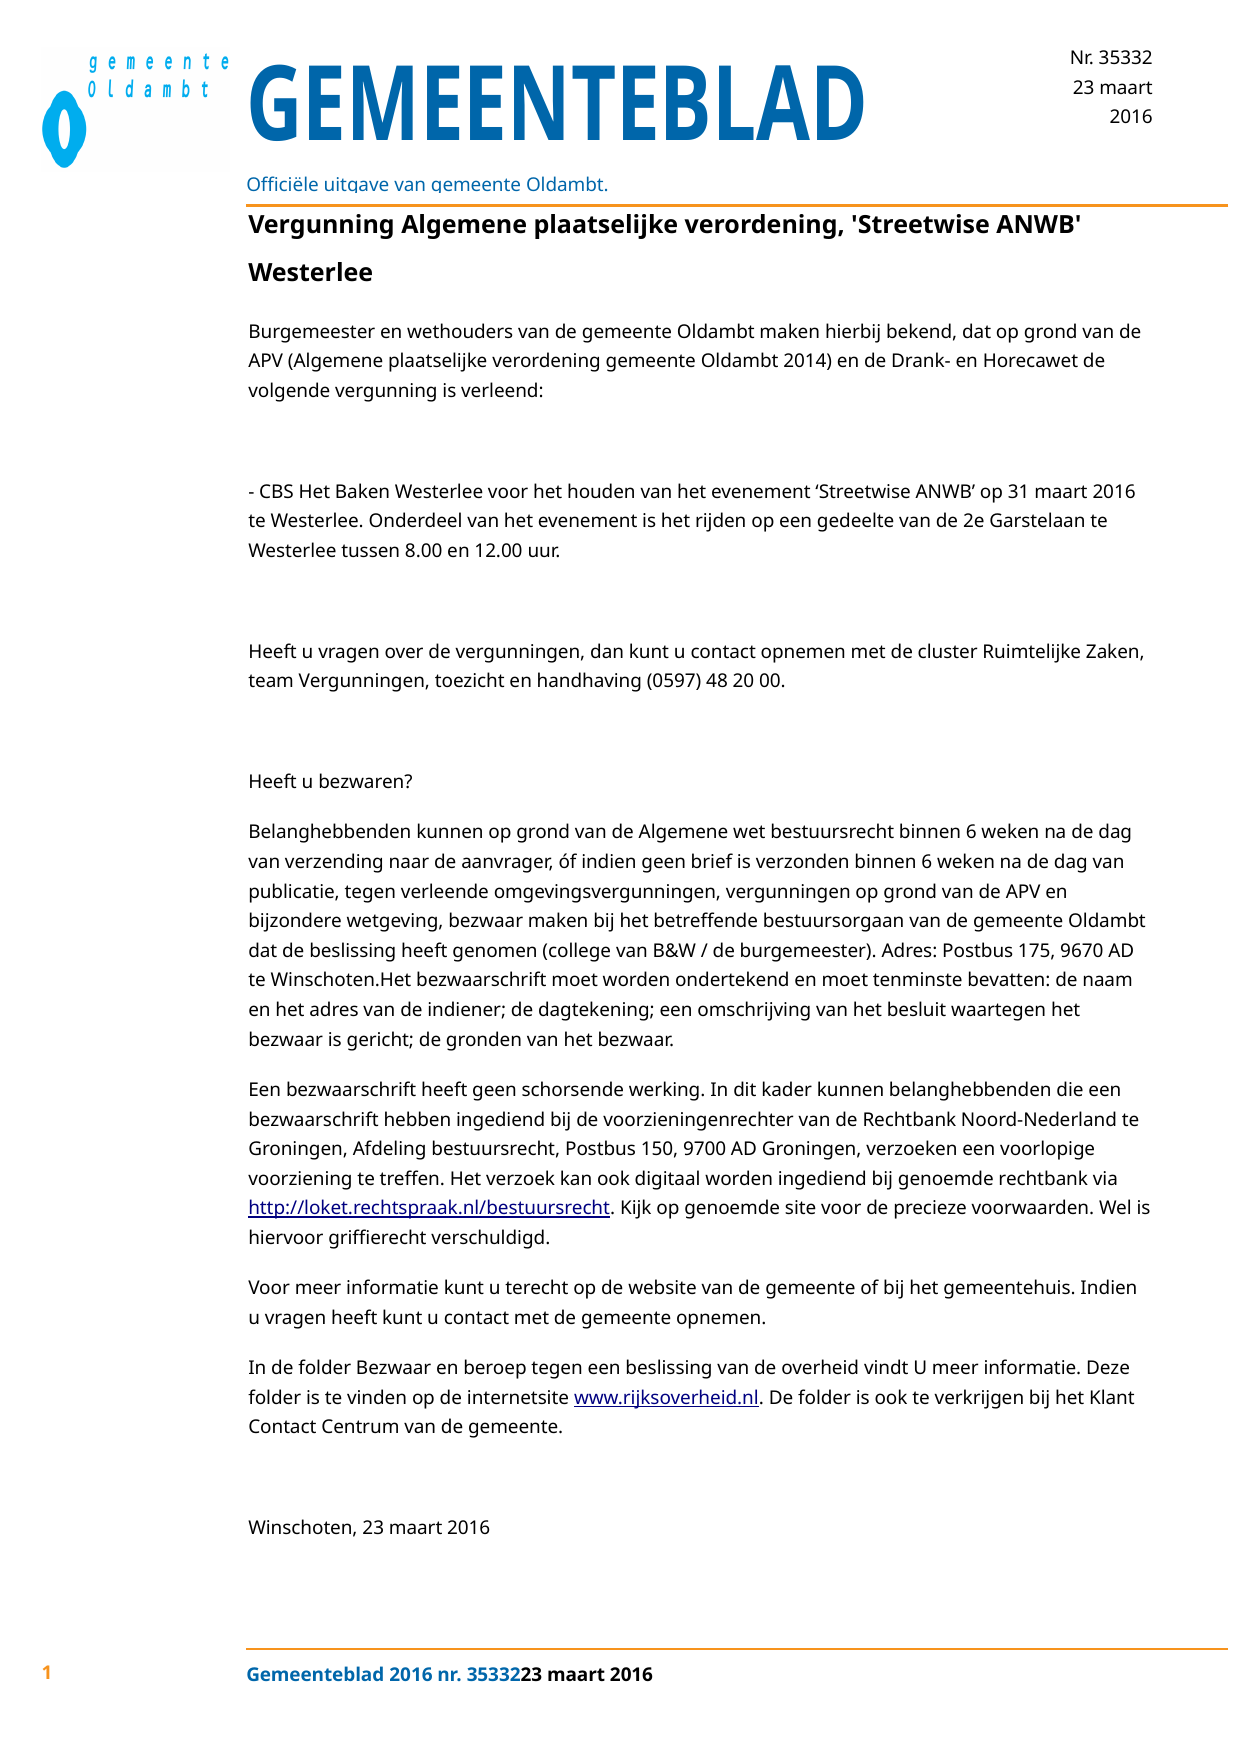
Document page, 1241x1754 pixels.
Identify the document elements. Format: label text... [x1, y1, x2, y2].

picture [41, 47, 231, 172]
text Vergunning Algemene plaatselijke verordening, 'Streetwise ANWB' Westerlee [248, 207, 1152, 288]
text Winschoten, 23 maart 2016 [248, 1514, 1152, 1540]
text Belanghebbenden kunnen op grond van de Algemene wet bestuursrecht binnen 6 weken na de dag van verzending naar de aanvrager, óf indien geen brief is verzonden binnen 6 weken na de dag van publicatie, tegen verleende omgevingsvergunningen, vergunningen op grond van de APV en bijzondere wetgeving, bezwaar maken bij het betreffende bestuursorgaan van de gemeente Oldambt dat de beslissing heeft genomen (college van B&W / de burgemeester). Adres: Postbus 175, 9670 AD te Winschoten.Het bezwaarschrift moet worden ondertekend en moet tenminste bevatten: de naam en het adres van de indiener; de dagtekening; een omschrijving van het besluit waartegen het bezwaar is gericht; de gronden van het bezwaar. [248, 819, 1152, 1052]
text In de folder Bezwaar en beroep tegen een beslissing van de overheid vindt U meer informatie. Deze folder is te vinden op de internetsite www.rijksoverheid.nl. De folder is ook te verkrijgen bij het Klant Contact Centrum van de gemeente. [248, 1354, 1152, 1439]
text - CBS Het Baken Westerlee voor het houden van het evenement ‘Streetwise ANWB’ op 31 maart 2016 te Westerlee. Onderdeel van het evenement is het rijden op een gedeelte van de 2e Garstelaan te Westerlee tussen 8.00 en 12.00 uur. [248, 478, 1152, 563]
text Heeft u bezwaren? [248, 768, 1152, 794]
text Burgemeester en wethouders van de gemeente Oldambt maken hierbij bekend, dat op grond van de APV (Algemene plaatselijke verordening gemeente Oldambt 2014) en de Drank- en Horecawet de volgende vergunning is verleend: [248, 318, 1152, 403]
text Heeft u vragen over de vergunningen, dan kunt u contact opnemen met de cluster Ruimtelijke Zaken, team Vergunningen, toezicht en handhaving (0597) 48 20 00. [248, 638, 1152, 693]
text Een bezwaarschrift heeft geen schorsende werking. In dit kader kunnen belanghebbenden die een bezwaarschrift hebben ingediend bij de voorzieningenrechter van de Rechtbank Noord-Nederland te Groningen, Afdeling bestuursrecht, Postbus 150, 9700 AD Groningen, verzoeken een voorlopige voorziening te treffen. Het verzoek kan ook digitaal worden ingediend bij genoemde rechtbank via http://loket.rechtspraak.nl/bestuursrecht. Kijk op genoemde site voor de precieze voorwaarden. Wel is hiervoor griffierecht verschuldigd. [248, 1076, 1152, 1250]
text Voor meer informatie kunt u terecht op de website van de gemeente of bij het gemeentehuis. Indien u vragen heeft kunt u contact met de gemeente opnemen. [248, 1274, 1152, 1330]
